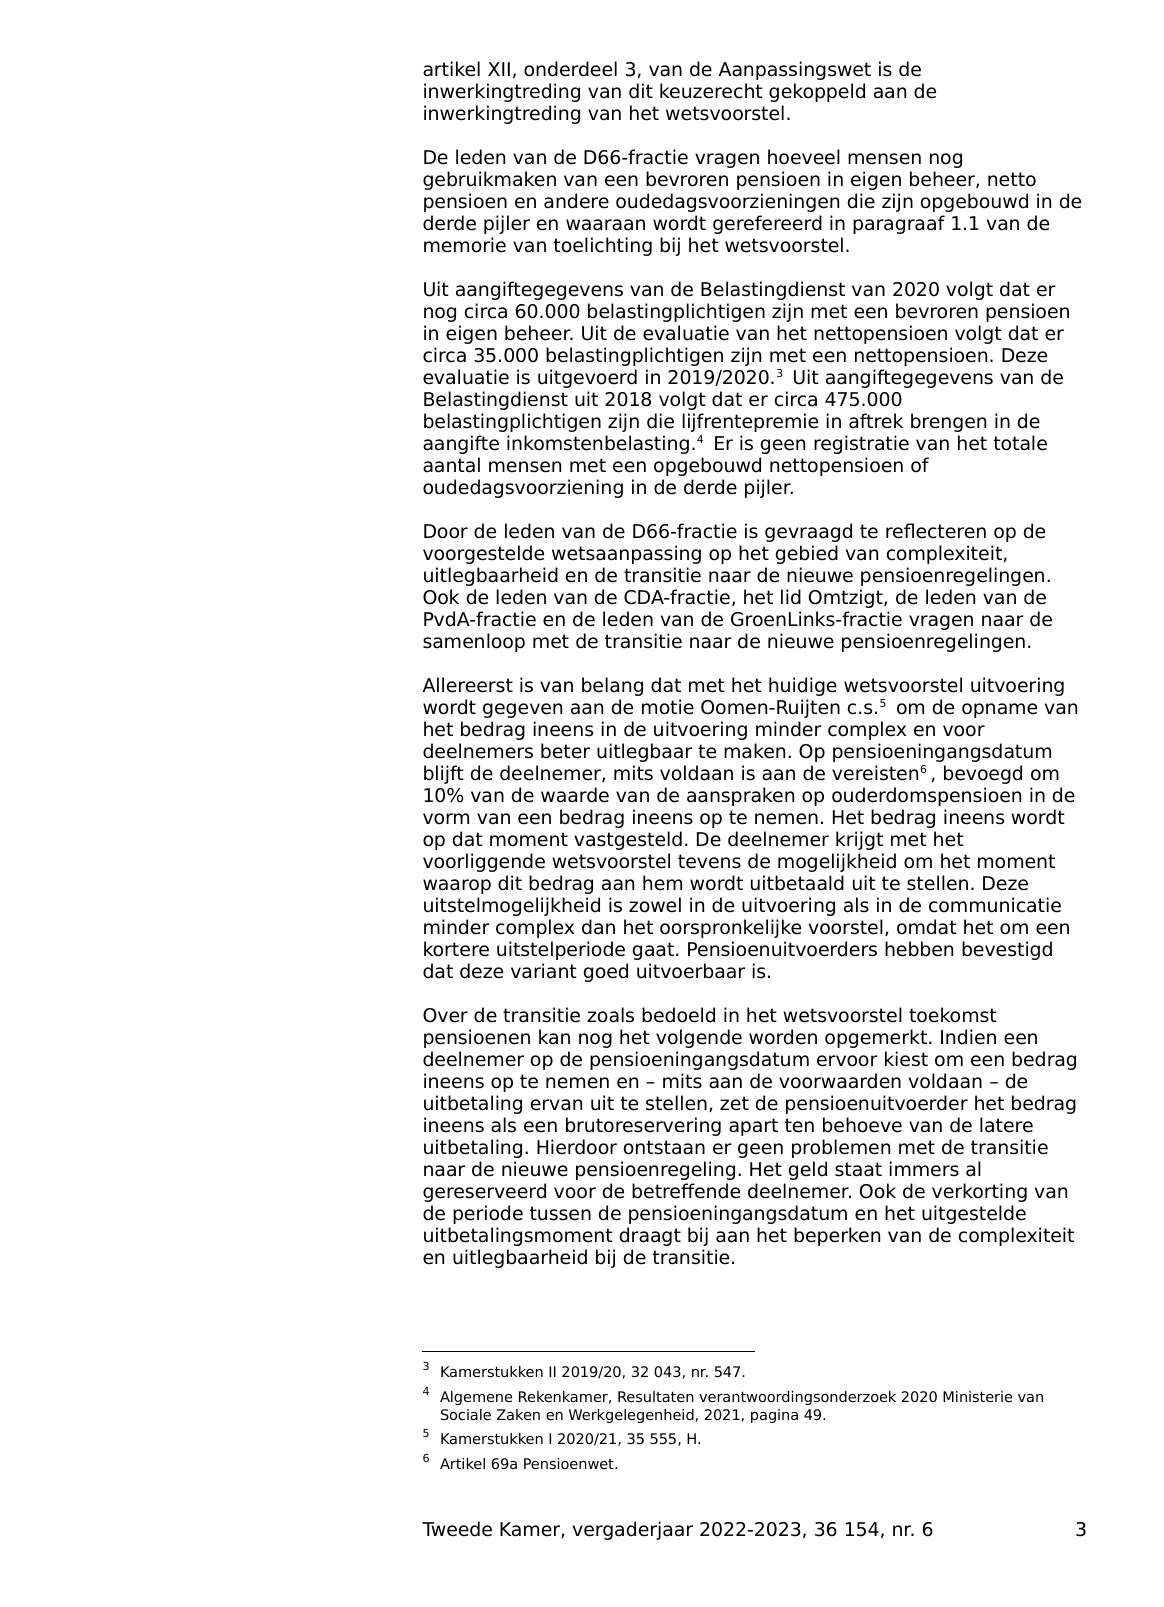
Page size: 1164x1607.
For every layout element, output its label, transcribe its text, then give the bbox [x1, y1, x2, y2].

text Over de transitie zoals bedoeld in het wetsvoorstel toekomst pensioenen kan nog het volgende worden opgemerkt. Indien een deelnemer op de pensioeningangsdatum ervoor kiest om een bedrag ineens op te nemen en – mits aan de voorwaarden voldaan – de uitbetaling ervan uit te stellen, zet de pensioenuitvoerder het bedrag ineens als een brutoreservering apart ten behoeve van de latere uitbetaling. Hierdoor ontstaan er geen problemen met de transitie naar de nieuwe pensioenregeling. Het geld staat immers al gereserveerd voor de betreffende deelnemer. Ook de verkorting van de periode tussen de pensioeningangsdatum en het uitgestelde uitbetalingsmoment draagt bij aan het beperken van de complexiteit en uitlegbaarheid bij de transitie. [422, 1005, 1087, 1269]
text Uit aangiftegegevens van de Belastingdienst van 2020 volgt dat er nog circa 60.000 belastingplichtigen zijn met een bevroren pensioen in eigen beheer. Uit de evaluatie van het nettopensioen volgt dat er circa 35.000 belastingplichtigen zijn met een nettopensioen. Deze evaluatie is uitgevoerd in 2019/2020. Uit aangiftegegevens van de Belastingdienst uit 2018 volgt dat er circa 475.000 belastingplichtigen zijn die lijfrentepremie in aftrek brengen in de aangifte inkomstenbelasting. Er is geen registratie van het totale aantal mensen met een opgebouwd nettopensioen of oudedagsvoorziening in de derde pijler. [422, 279, 1087, 499]
text Kamerstukken I 2020/21, 35 555, H. [422, 1427, 1087, 1449]
text De leden van de D66-fractie vragen hoeveel mensen nog gebruikmaken van een bevroren pensioen in eigen beheer, netto pensioen en andere oudedagsvoorzieningen die zijn opgebouwd in de derde pijler en waaraan wordt gerefereerd in paragraaf 1.1 van de memorie van toelichting bij het wetsvoorstel. [422, 147, 1087, 257]
text Kamerstukken II 2019/20, 32 043, nr. 547. [422, 1360, 1087, 1382]
text Door de leden van de D66-fractie is gevraagd te reflecteren op de voorgestelde wetsaanpassing op het gebied van complexiteit, uitlegbaarheid en de transitie naar de nieuwe pensioenregelingen. Ook de leden van de CDA-fractie, het lid Omtzigt, de leden van de PvdA-fractie en de leden van de GroenLinks-fractie vragen naar de samenloop met de transitie naar de nieuwe pensioenregelingen. [422, 521, 1087, 653]
text Allereerst is van belang dat met het huidige wetsvoorstel uitvoering wordt gegeven aan de motie Oomen-Ruijten c.s. om de opname van het bedrag ineens in de uitvoering minder complex en voor deelnemers beter uitlegbaar te maken. Op pensioeningangsdatum blijft de deelnemer, mits voldaan is aan de vereisten, bevoegd om 10% van de waarde van de aanspraken op ouderdomspensioen in de vorm van een bedrag ineens op te nemen. Het bedrag ineens wordt op dat moment vastgesteld. De deelnemer krijgt met het voorliggende wetsvoorstel tevens de mogelijkheid om het moment waarop dit bedrag aan hem wordt uitbetaald uit te stellen. Deze uitstelmogelijkheid is zowel in de uitvoering als in de communicatie minder complex dan het oorspronkelijke voorstel, omdat het om een kortere uitstelperiode gaat. Pensioenuitvoerders hebben bevestigd dat deze variant goed uitvoerbaar is. [422, 675, 1087, 983]
text Algemene Rekenkamer, Resultaten verantwoordingsonderzoek 2020 Ministerie van Sociale Zaken en Werkgelegenheid, 2021, pagina 49. [422, 1385, 1087, 1424]
text Artikel 69a Pensioenwet. [422, 1452, 1087, 1474]
text artikel XII, onderdeel 3, van de Aanpassingswet is de inwerkingtreding van dit keuzerecht gekoppeld aan de inwerkingtreding van het wetsvoorstel. [422, 59, 1087, 125]
